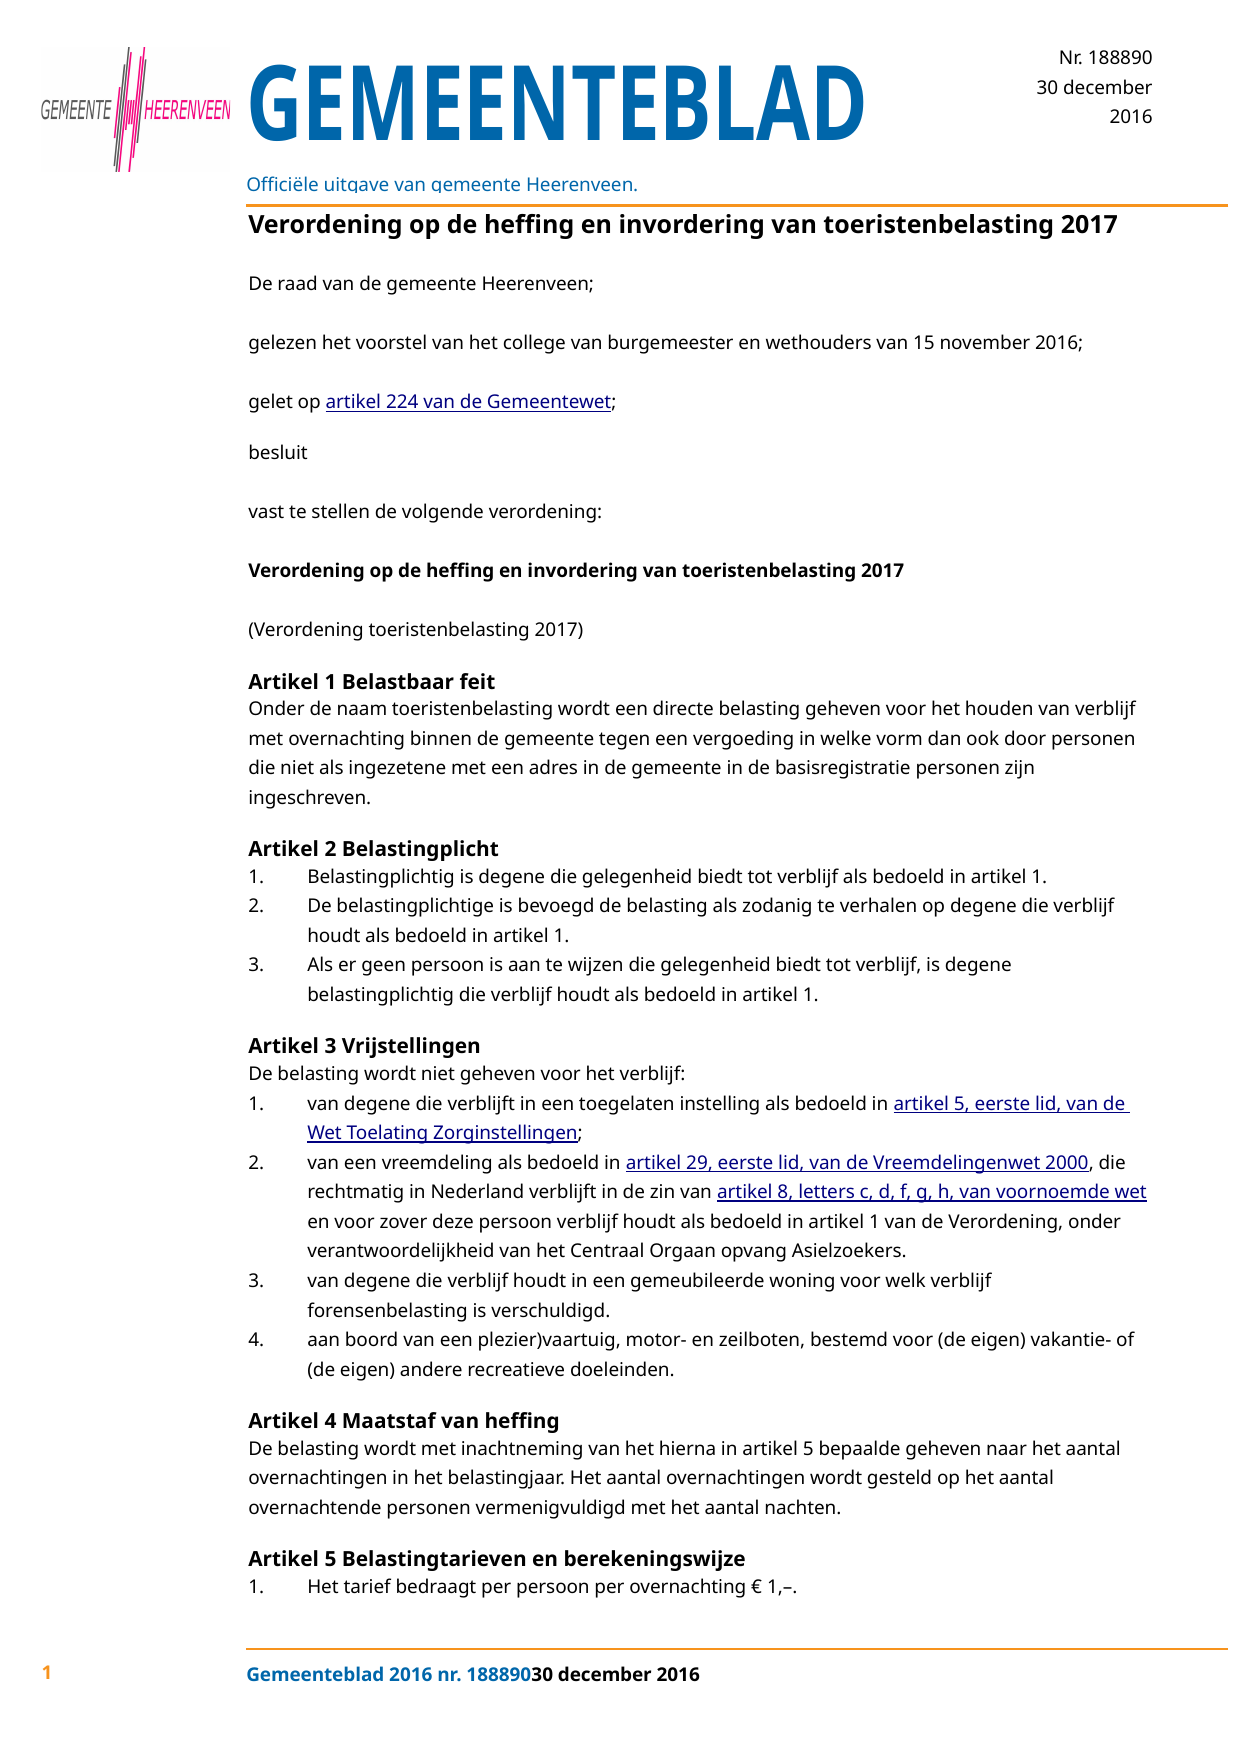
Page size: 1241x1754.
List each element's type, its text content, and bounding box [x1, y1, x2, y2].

text besluit [248, 439, 1152, 465]
text Artikel 2 Belastingplicht [248, 834, 1152, 863]
list van degene die verblijf houdt in een gemeubileerde woning voor welk verblijf forensenbelasting is verschuldigd. [248, 1267, 1152, 1322]
list Belastingplichtig is degene die gelegenheid biedt tot verblijf als bedoeld in artikel 1. [248, 863, 1152, 889]
list aan boord van een plezier)vaartuig, motor- en zeilboten, bestemd voor (de eigen) vakantie- of (de eigen) andere recreatieve doeleinden. [248, 1326, 1152, 1382]
text vast te stellen de volgende verordening: [248, 498, 1152, 524]
picture [41, 47, 231, 172]
list van degene die verblijft in een toegelaten instelling als bedoeld in artikel 5, eerste lid, van de Wet Toelating Zorginstellingen; [248, 1090, 1152, 1145]
list Als er geen persoon is aan te wijzen die gelegenheid biedt tot verblijf, is degene belastingplichtig die verblijf houdt als bedoeld in artikel 1. [248, 952, 1152, 1007]
text Verordening op de heffing en invordering van toeristenbelasting 2017 [248, 557, 1152, 583]
text (Verordening toeristenbelasting 2017) [248, 616, 1152, 642]
text Artikel 3 Vrijstellingen [248, 1032, 1152, 1060]
text De belasting wordt met inachtneming van het hierna in artikel 5 bepaalde geheven naar het aantal overnachtingen in het belastingjaar. Het aantal overnachtingen wordt gesteld op het aantal overnachtende personen vermenigvuldigd met het aantal nachten. [248, 1435, 1152, 1520]
text Onder de naam toeristenbelasting wordt een directe belasting geheven voor het houden van verblijf met overnachting binnen de gemeente tegen een vergoeding in welke vorm dan ook door personen die niet als ingezetene met een adres in de gemeente in de basisregistratie personen zijn ingeschreven. [248, 695, 1152, 810]
list Het tarief bedraagt per persoon per overnachting € 1,–. [248, 1573, 1152, 1598]
text gelezen het voorstel van het college van burgemeester en wethouders van 15 november 2016; [248, 329, 1152, 355]
list van een vreemdeling als bedoeld in artikel 29, eerste lid, van de Vreemdelingenwet 2000, die rechtmatig in Nederland verblijft in de zin van artikel 8, letters c, d, f, g, h, van voornoemde wet en voor zover deze persoon verblijf houdt als bedoeld in artikel 1 van de Verordening, onder verantwoordelijkheid van het Centraal Orgaan opvang Asielzoekers. [248, 1149, 1152, 1263]
text Artikel 5 Belastingtarieven en berekeningswijze [248, 1544, 1152, 1573]
text De belasting wordt niet geheven voor het verblijf: [248, 1060, 1152, 1086]
text De raad van de gemeente Heerenveen; [248, 270, 1152, 296]
text gelet op artikel 224 van de Gemeentewet; [248, 389, 1152, 414]
list De belastingplichtige is bevoegd de belasting als zodanig te verhalen op degene die verblijf houdt als bedoeld in artikel 1. [248, 892, 1152, 948]
text Artikel 4 Maatstaf van heffing [248, 1406, 1152, 1435]
text Artikel 1 Belastbaar feit [248, 667, 1152, 695]
text Verordening op de heffing en invordering van toeristenbelasting 2017 [248, 207, 1152, 241]
